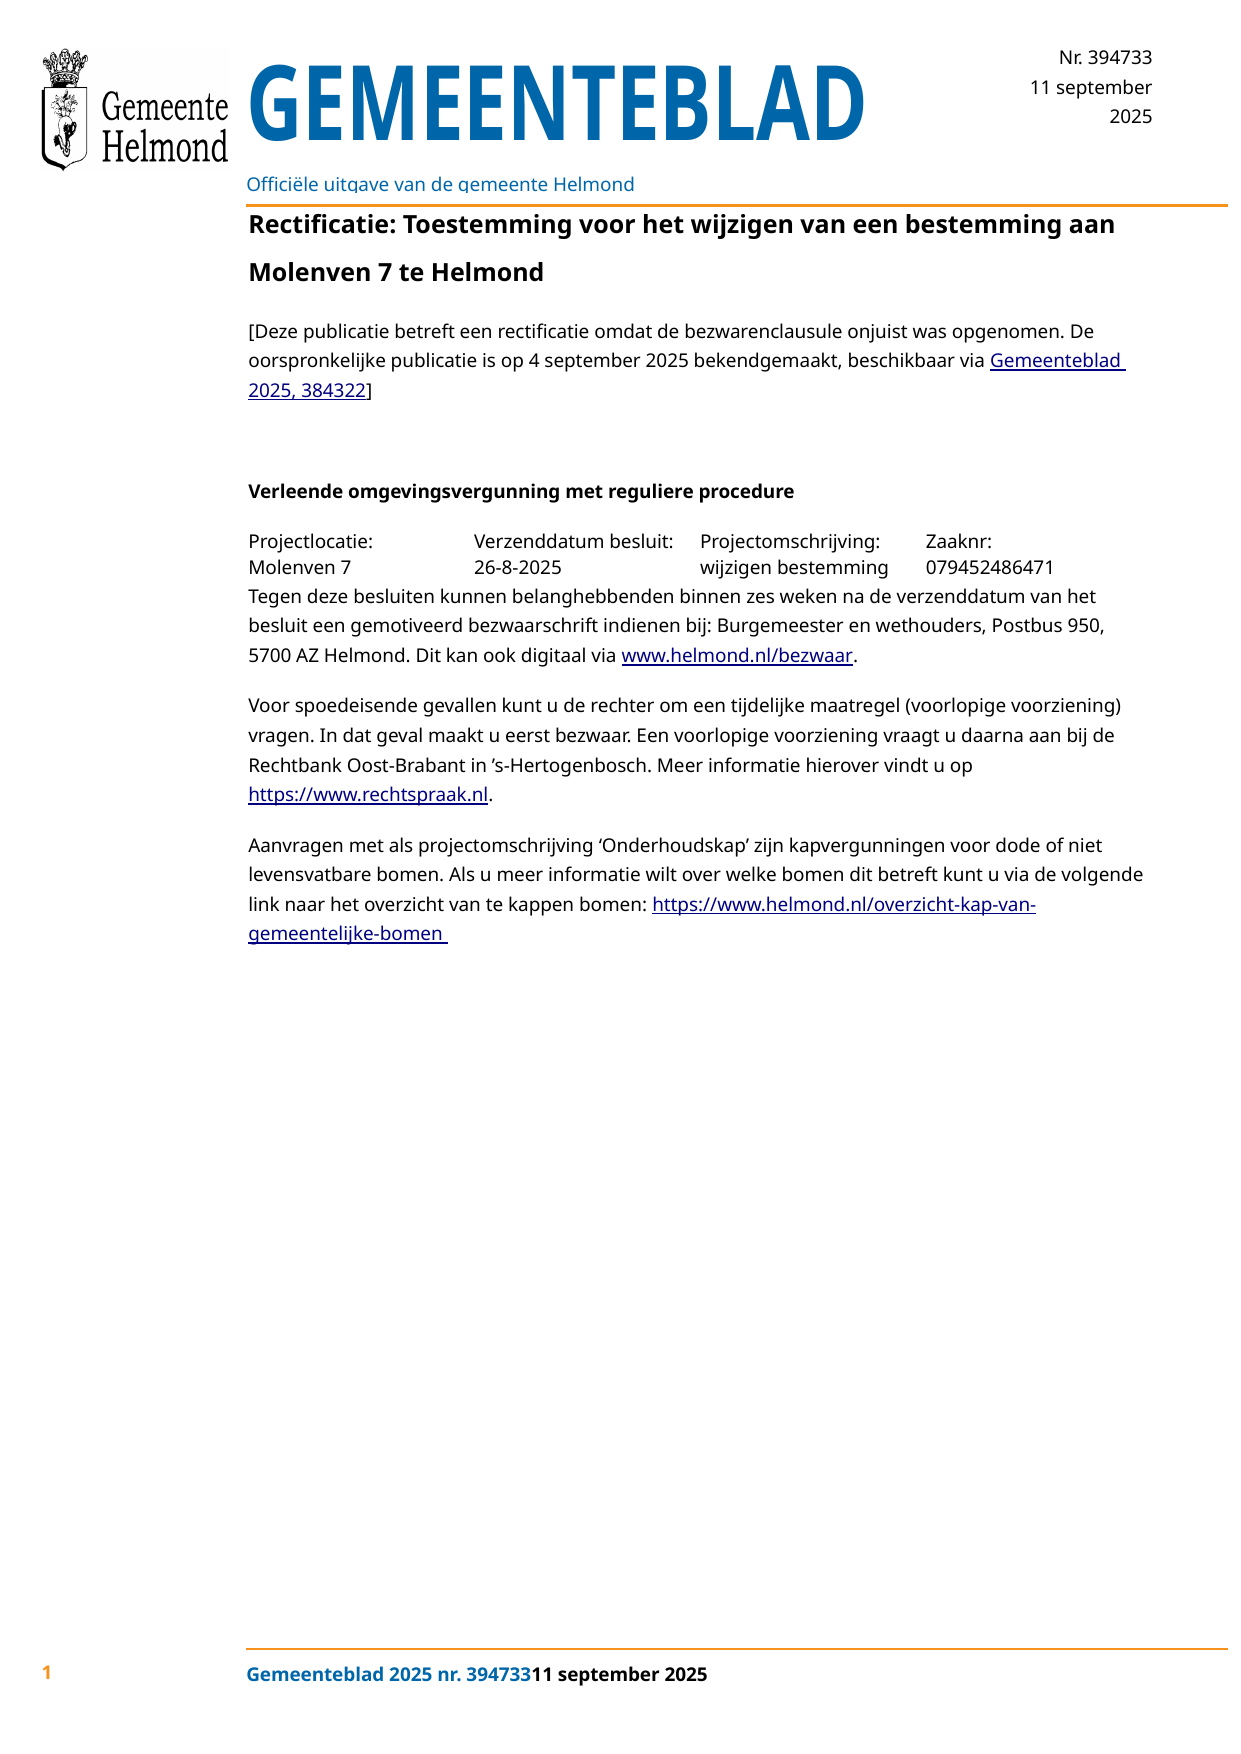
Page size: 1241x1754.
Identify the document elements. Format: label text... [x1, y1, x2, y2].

table_header Projectomschrijving: [700, 529, 926, 554]
table_cell wijzigen bestemming [700, 554, 926, 580]
table_header Zaaknr: [926, 529, 1152, 554]
table_header Projectlocatie: [248, 529, 474, 554]
text Tegen deze besluiten kunnen belanghebbenden binnen zes weken na de verzenddatum van het besluit een gemotiveerd bezwaarschrift indienen bij: Burgemeester en wethouders, Postbus 950, 5700 AZ Helmond. Dit kan ook digitaal via www.helmond.nl/bezwaar. [248, 583, 1152, 668]
table_header Verzenddatum besluit: [474, 529, 700, 554]
picture [41, 47, 231, 172]
text Aanvragen met als projectomschrijving ‘Onderhoudskap’ zijn kapvergunningen voor dode of niet levensvatbare bomen. Als u meer informatie wilt over welke bomen dit betreft kunt u via de volgende link naar het overzicht van te kappen bomen: https://www.helmond.nl/overzicht-kap-van-gemeentelijke-bomen [248, 832, 1152, 946]
table_cell Molenven 7 [248, 554, 474, 580]
text Voor spoedeisende gevallen kunt u de rechter om een tijdelijke maatregel (voorlopige voorziening) vragen. In dat geval maakt u eerst bezwaar. Een voorlopige voorziening vraagt u daarna aan bij de Rechtbank Oost-Brabant in ’s-Hertogenbosch. Meer informatie hierover vindt u op https://www.rechtspraak.nl. [248, 693, 1152, 807]
table_cell 26-8-2025 [474, 554, 700, 580]
text Rectificatie: Toestemming voor het wijzigen van een bestemming aan Molenven 7 te Helmond [248, 207, 1152, 288]
table_cell 079452486471 [926, 554, 1152, 580]
text [Deze publicatie betreft een rectificatie omdat de bezwarenclausule onjuist was opgenomen. De oorspronkelijke publicatie is op 4 september 2025 bekendgemaakt, beschikbaar via Gemeenteblad 2025, 384322] [248, 318, 1152, 403]
text Verleende omgevingsvergunning met reguliere procedure [248, 478, 1152, 504]
